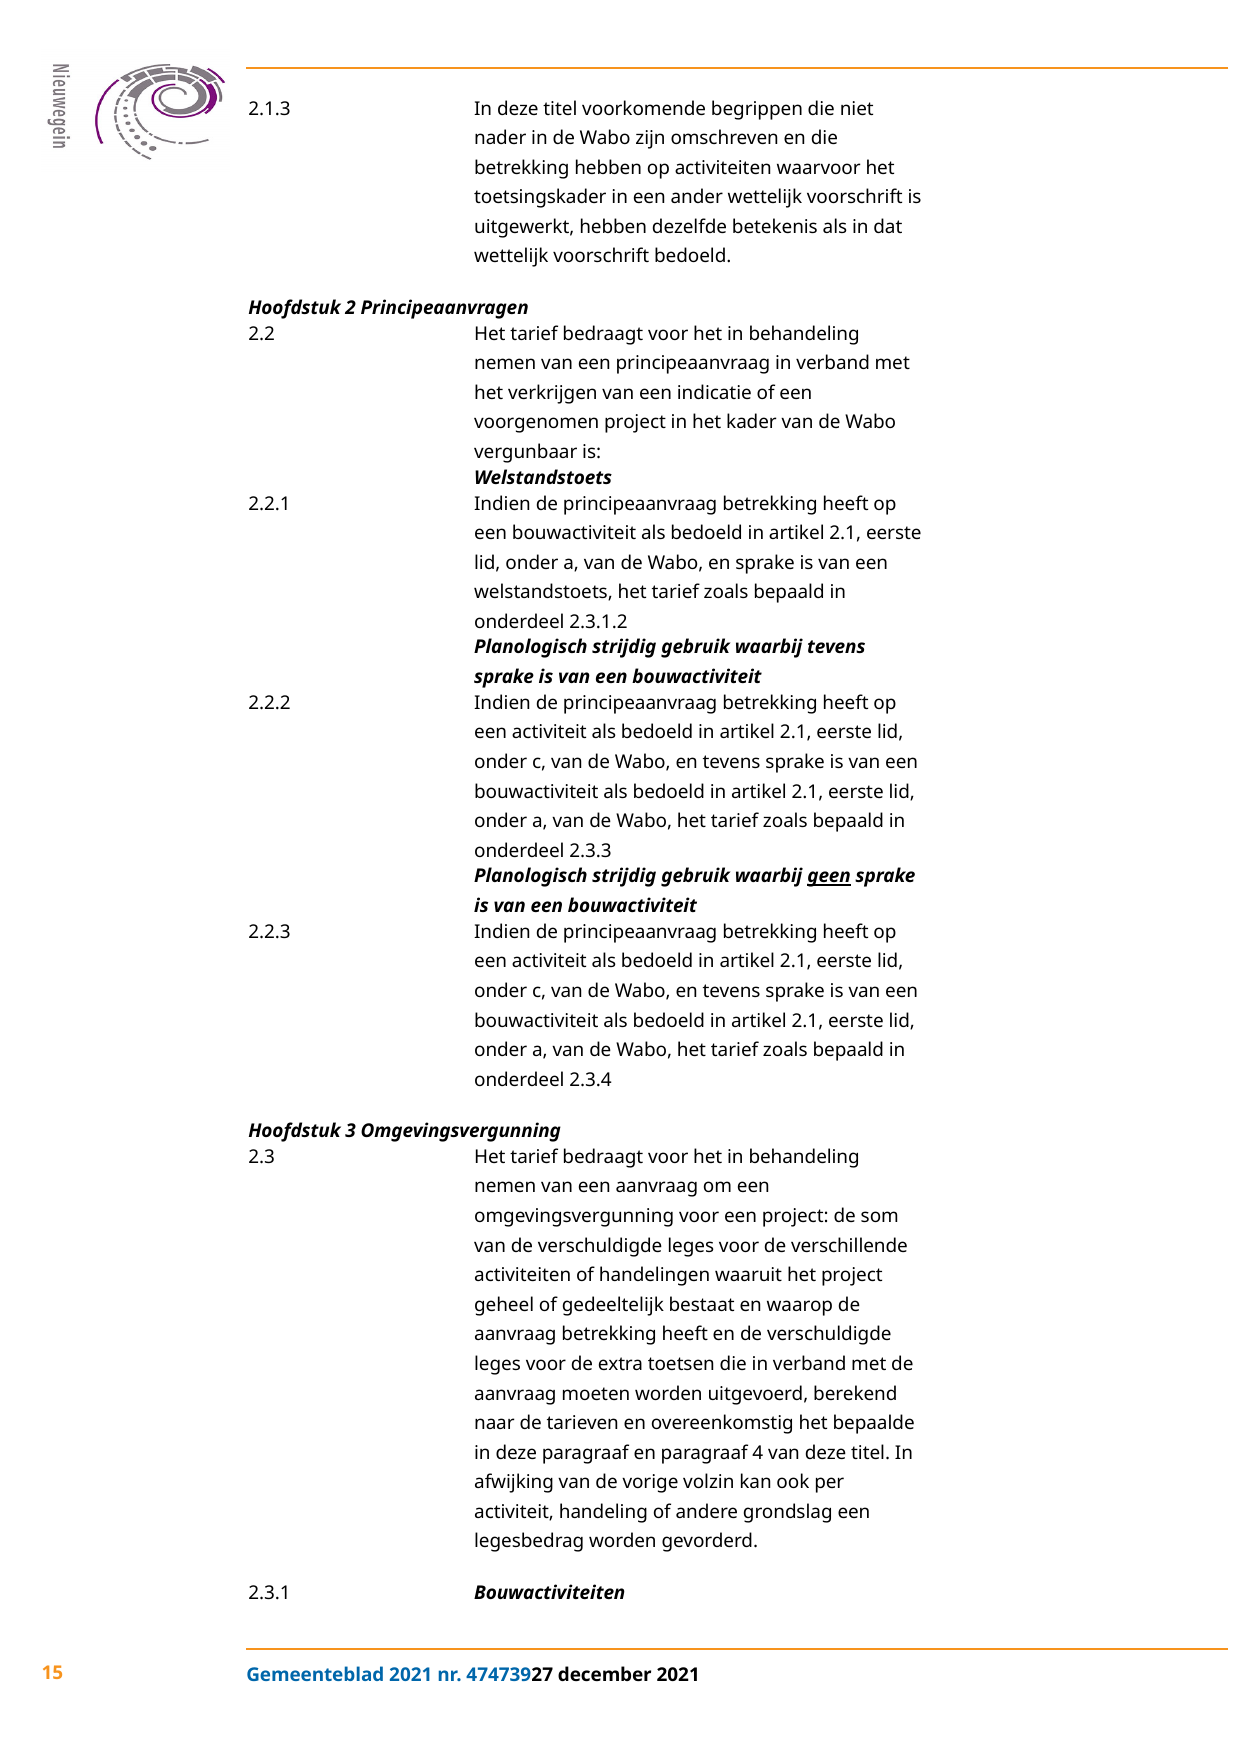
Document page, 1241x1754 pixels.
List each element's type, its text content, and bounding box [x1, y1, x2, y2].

table_cell [926, 634, 1152, 689]
table_cell Het tarief bedraagt voor het in behandeling nemen van een aanvraag om een omgevingsvergunning voor een project: de som van de verschuldigde leges voor de verschillende activiteiten of handelingen waaruit het project geheel of gedeeltelijk bestaat en waarop de aanvraag betrekking heeft en de verschuldigde leges voor de extra toetsen die in verband met de aanvraag moeten worden uitgevoerd, berekend naar de tarieven en overeenkomstig het bepaalde in deze paragraaf en paragraaf 4 van deze titel. In afwijking van de vorige volzin kan ook per activiteit, handeling of andere grondslag een legesbedrag worden gevorderd. [474, 1143, 926, 1553]
table_cell [926, 1554, 1152, 1579]
table_cell Het tarief bedraagt voor het in behandeling nemen van een principeaanvraag in verband met het verkrijgen van een indicatie of een voorgenomen project in het kader van de Wabo vergunbaar is: [474, 320, 926, 464]
table_cell 2.2.2 [248, 689, 474, 863]
table_cell [926, 320, 1152, 464]
table_cell [926, 918, 1152, 1092]
table_cell [926, 95, 1152, 268]
table_cell 2.1.3 [248, 95, 474, 268]
table_cell 2.3 [248, 1143, 474, 1553]
table_cell [248, 863, 474, 918]
table_cell [248, 634, 474, 689]
table_cell 2.2.3 [248, 918, 474, 1092]
table_cell [926, 1579, 1152, 1605]
table_cell [926, 1118, 1152, 1143]
table_cell [248, 269, 1152, 294]
table_cell 2.2 [248, 320, 474, 464]
picture [41, 47, 231, 172]
table_cell Planologisch strijdig gebruik waarbij tevens sprake is van een bouwactiviteit [474, 634, 926, 689]
table_cell In deze titel voorkomende begrippen die niet nader in de Wabo zijn omschreven en die betrekking hebben op activiteiten waarvoor het toetsingskader in een ander wettelijk voorschrift is uitgewerkt, hebben dezelfde betekenis als in dat wettelijk voorschrift bedoeld. [474, 95, 926, 268]
table_cell [926, 863, 1152, 918]
table_cell Bouwactiviteiten [474, 1579, 926, 1605]
table_cell Indien de principeaanvraag betrekking heeft op een bouwactiviteit als bedoeld in artikel 2.1, eerste lid, onder a, van de Wabo, en sprake is van een welstandstoets, het tarief zoals bepaald in onderdeel 2.3.1.2 [474, 490, 926, 634]
table_cell [926, 464, 1152, 490]
table_cell [926, 1143, 1152, 1553]
table_cell [248, 464, 474, 490]
table_cell Hoofdstuk 2 Principeaanvragen [248, 294, 926, 320]
table_cell 2.3.1 [248, 1579, 474, 1605]
table_cell Hoofdstuk 3 Omgevingsvergunning [248, 1118, 926, 1143]
table_cell [926, 689, 1152, 863]
table_cell [248, 1092, 1152, 1117]
table_cell Planologisch strijdig gebruik waarbij geen sprake is van een bouwactiviteit [474, 863, 926, 918]
table_cell 2.2.1 [248, 490, 474, 634]
table_cell Indien de principeaanvraag betrekking heeft op een activiteit als bedoeld in artikel 2.1, eerste lid, onder c, van de Wabo, en tevens sprake is van een bouwactiviteit als bedoeld in artikel 2.1, eerste lid, onder a, van de Wabo, het tarief zoals bepaald in onderdeel 2.3.3 [474, 689, 926, 863]
table_cell [248, 1554, 474, 1579]
table_cell [926, 490, 1152, 634]
table_cell [926, 294, 1152, 320]
table_cell [474, 1554, 926, 1579]
table_cell Indien de principeaanvraag betrekking heeft op een activiteit als bedoeld in artikel 2.1, eerste lid, onder c, van de Wabo, en tevens sprake is van een bouwactiviteit als bedoeld in artikel 2.1, eerste lid, onder a, van de Wabo, het tarief zoals bepaald in onderdeel 2.3.4 [474, 918, 926, 1092]
table_cell Welstandstoets [474, 464, 926, 490]
